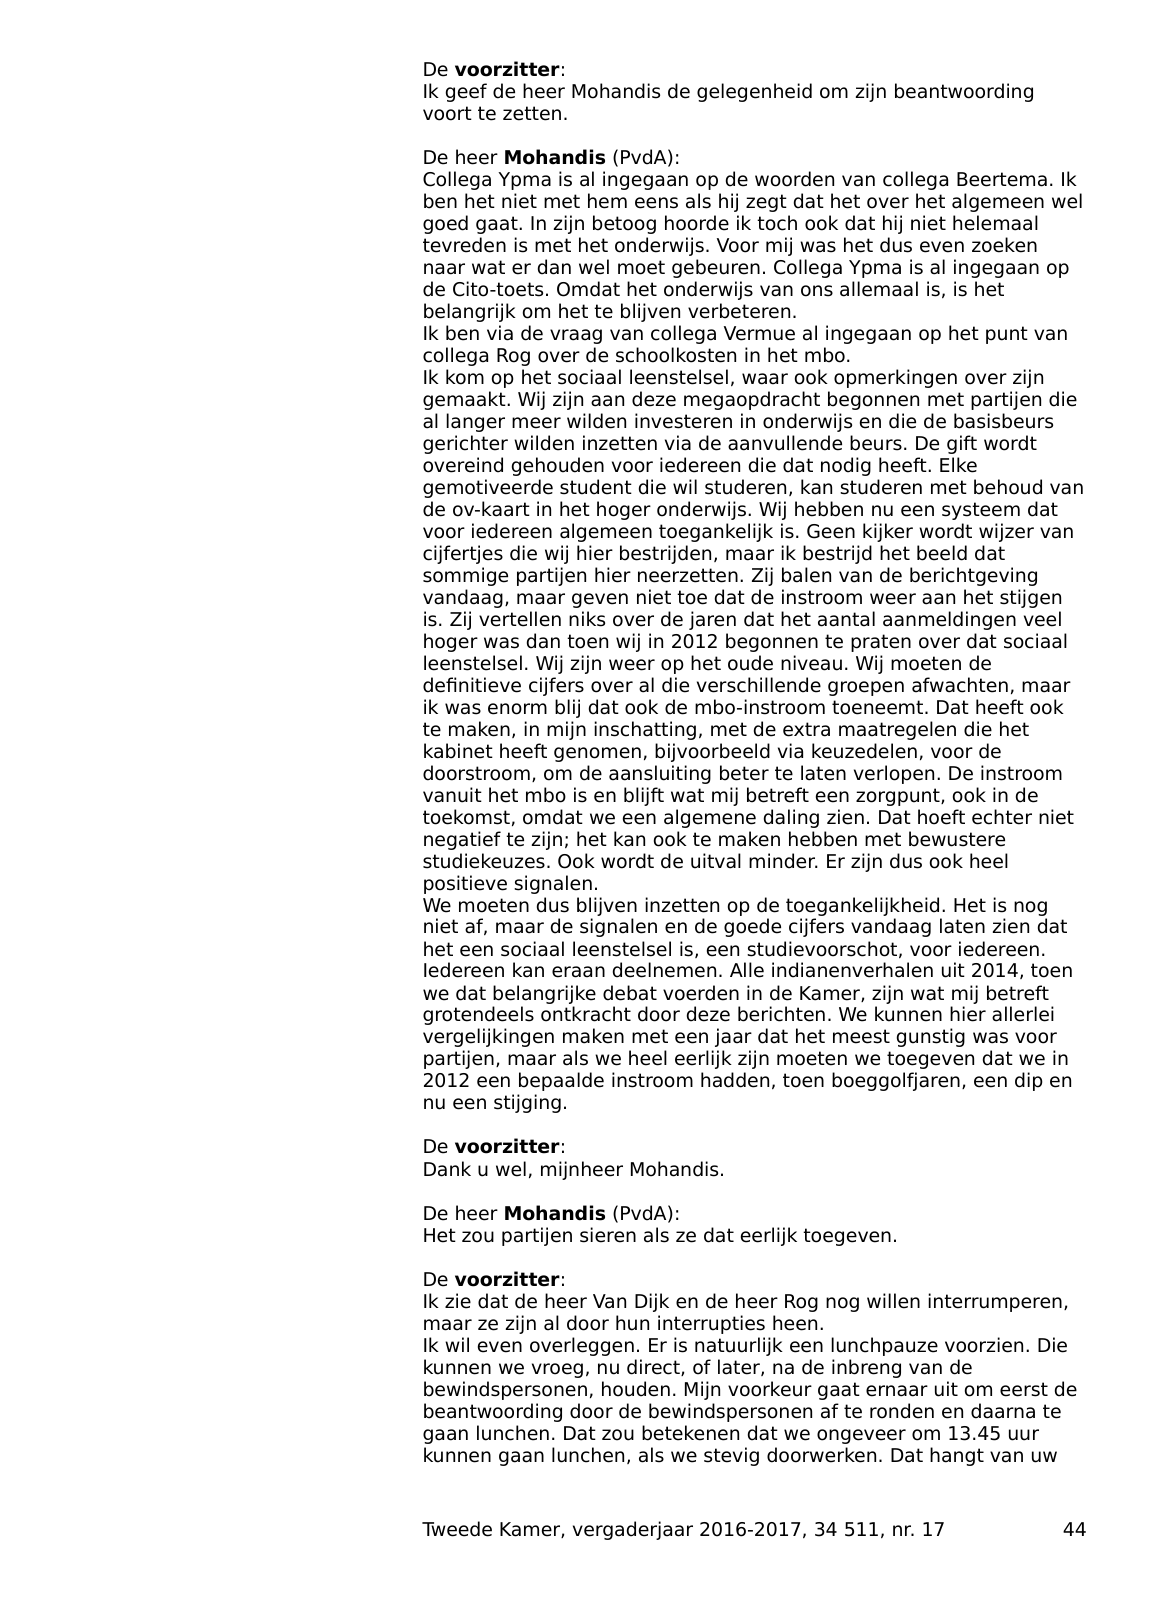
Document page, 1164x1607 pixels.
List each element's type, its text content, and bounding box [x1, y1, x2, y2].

text Ik wil even overleggen. Er is natuurlijk een lunchpauze voorzien. Die kunnen we vroeg, nu direct, of later, na de inbreng van de bewindspersonen, houden. Mijn voorkeur gaat ernaar uit om eerst de beantwoording door de bewindspersonen af te ronden en daarna te gaan lunchen. Dat zou betekenen dat we ongeveer om 13.45 uur kunnen gaan lunchen, als we stevig doorwerken. Dat hangt van uw [422, 1335, 1087, 1467]
text De voorzitter: [422, 59, 1087, 81]
text De voorzitter: [422, 1136, 1087, 1158]
text Collega Ypma is al ingegaan op de woorden van collega Beertema. Ik ben het niet met hem eens als hij zegt dat het over het algemeen wel goed gaat. In zijn betoog hoorde ik toch ook dat hij niet helemaal tevreden is met het onderwijs. Voor mij was het dus even zoeken naar wat er dan wel moet gebeuren. Collega Ypma is al ingegaan op de Cito-toets. Omdat het onderwijs van ons allemaal is, is het belangrijk om het te blijven verbeteren. [422, 169, 1087, 323]
text Ik kom op het sociaal leenstelsel, waar ook opmerkingen over zijn gemaakt. Wij zijn aan deze megaopdracht begonnen met partijen die al langer meer wilden investeren in onderwijs en die de basisbeurs gerichter wilden inzetten via de aanvullende beurs. De gift wordt overeind gehouden voor iedereen die dat nodig heeft. Elke gemotiveerde student die wil studeren, kan studeren met behoud van de ov-kaart in het hoger onderwijs. Wij hebben nu een systeem dat voor iedereen algemeen toegankelijk is. Geen kijker wordt wijzer van cijfertjes die wij hier bestrijden, maar ik bestrijd het beeld dat sommige partijen hier neerzetten. Zij balen van de berichtgeving vandaag, maar geven niet toe dat de instroom weer aan het stijgen is. Zij vertellen niks over de jaren dat het aantal aanmeldingen veel hoger was dan toen wij in 2012 begonnen te praten over dat sociaal leenstelsel. Wij zijn weer op het oude niveau. Wij moeten de definitieve cijfers over al die verschillende groepen afwachten, maar ik was enorm blij dat ook de mbo-instroom toeneemt. Dat heeft ook te maken, in mijn inschatting, met de extra maatregelen die het kabinet heeft genomen, bijvoorbeeld via keuzedelen, voor de doorstroom, om de aansluiting beter te laten verlopen. De instroom vanuit het mbo is en blijft wat mij betreft een zorgpunt, ook in de toekomst, omdat we een algemene daling zien. Dat hoeft echter niet negatief te zijn; het kan ook te maken hebben met bewustere studiekeuzes. Ook wordt de uitval minder. Er zijn dus ook heel positieve signalen. [422, 367, 1087, 894]
text Ik ben via de vraag van collega Vermue al ingegaan op het punt van collega Rog over de schoolkosten in het mbo. [422, 323, 1087, 367]
text De heer Mohandis (PvdA): [422, 147, 1087, 169]
text We moeten dus blijven inzetten op de toegankelijkheid. Het is nog niet af, maar de signalen en de goede cijfers vandaag laten zien dat het een sociaal leenstelsel is, een studievoorschot, voor iedereen. Iedereen kan eraan deelnemen. Alle indianenverhalen uit 2014, toen we dat belangrijke debat voerden in de Kamer, zijn wat mij betreft grotendeels ontkracht door deze berichten. We kunnen hier allerlei vergelijkingen maken met een jaar dat het meest gunstig was voor partijen, maar als we heel eerlijk zijn moeten we toegeven dat we in 2012 een bepaalde instroom hadden, toen boeggolfjaren, een dip en nu een stijging. [422, 894, 1087, 1114]
text Dank u wel, mijnheer Mohandis. [422, 1158, 1087, 1180]
text Ik zie dat de heer Van Dijk en de heer Rog nog willen interrumperen, maar ze zijn al door hun interrupties heen. [422, 1291, 1087, 1335]
text De heer Mohandis (PvdA): [422, 1203, 1087, 1224]
text Het zou partijen sieren als ze dat eerlijk toegeven. [422, 1224, 1087, 1247]
text De voorzitter: [422, 1269, 1087, 1291]
text Ik geef de heer Mohandis de gelegenheid om zijn beantwoording voort te zetten. [422, 81, 1087, 125]
